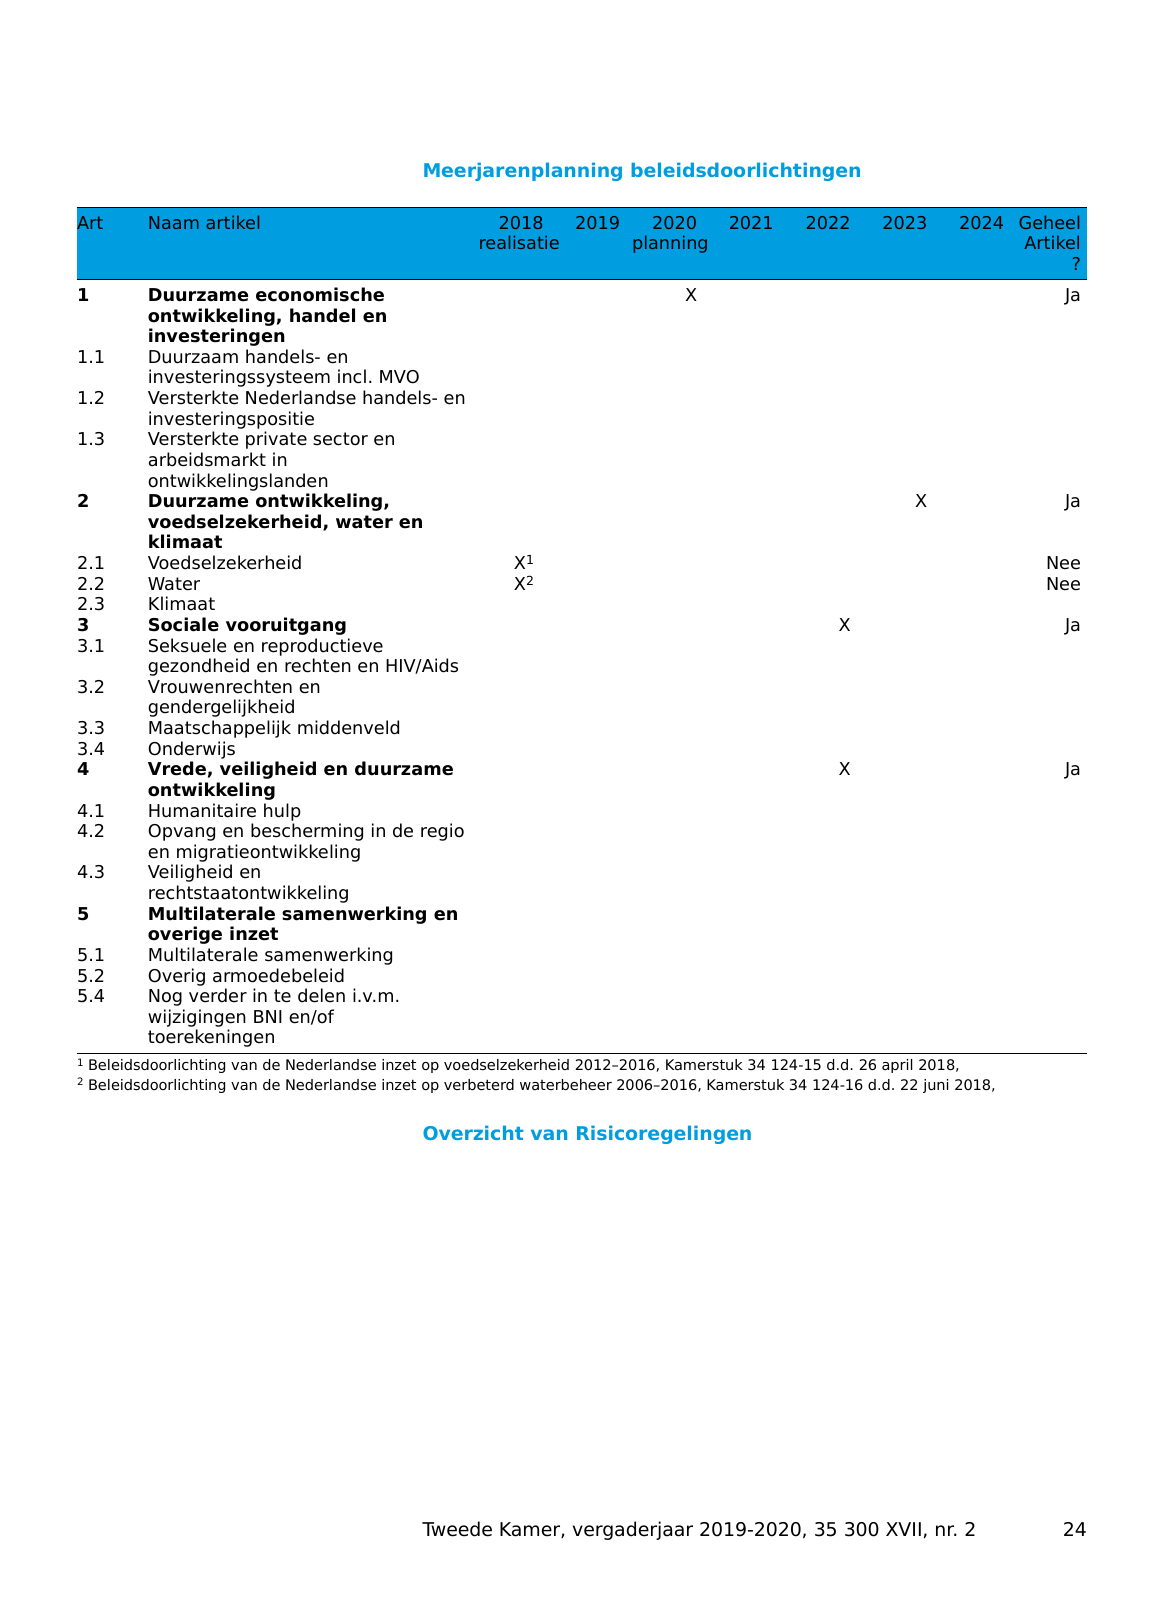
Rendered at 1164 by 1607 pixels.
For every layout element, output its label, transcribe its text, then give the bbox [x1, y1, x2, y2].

table_cell Versterkte private sector en arbeidsmarkt in ontwikkelingslanden [142, 429, 472, 491]
table_cell 2 [77, 491, 142, 553]
table_cell [856, 574, 933, 594]
table_cell [626, 801, 703, 821]
table_cell [780, 429, 856, 491]
table_cell [1010, 904, 1087, 945]
table_cell [856, 863, 933, 904]
table_cell [933, 594, 1010, 615]
table_cell X2 [473, 574, 549, 594]
table_cell [703, 863, 779, 904]
table_cell [933, 280, 1010, 347]
table_cell [703, 491, 779, 553]
table_cell [780, 491, 856, 553]
table_cell [703, 553, 779, 574]
table_cell Sociale vooruitgang [142, 615, 472, 636]
table_cell Duurzame economische ontwikkeling, handel en investeringen [142, 280, 472, 347]
table_cell [1010, 801, 1087, 821]
table_cell [1010, 388, 1087, 429]
table_cell [856, 615, 933, 636]
table_cell [549, 636, 626, 677]
table_cell [626, 388, 703, 429]
table_cell [473, 945, 549, 966]
table_cell [856, 821, 933, 862]
table_cell 3.3 [77, 718, 142, 739]
table_cell [780, 904, 856, 945]
table_cell Nog verder in te delen i.v.m. wijzigingen BNI en/of toerekeningen [142, 986, 472, 1053]
table_cell 5.2 [77, 966, 142, 986]
table_cell 5 [77, 904, 142, 945]
table_cell [549, 821, 626, 862]
table_cell [473, 904, 549, 945]
table_cell [549, 574, 626, 594]
table_cell Artikel? [1010, 233, 1087, 279]
table_cell [473, 636, 549, 677]
table_cell [626, 966, 703, 986]
table_cell [549, 945, 626, 966]
table_cell 3 [77, 615, 142, 636]
table_cell [626, 636, 703, 677]
table_cell [1010, 429, 1087, 491]
table_cell [549, 429, 626, 491]
table_cell [703, 759, 779, 801]
table_cell X1 [473, 553, 549, 574]
table_cell Maatschappelijk middenveld [142, 718, 472, 739]
table_cell X [856, 491, 933, 553]
table_cell 5.1 [77, 945, 142, 966]
table_cell [780, 863, 856, 904]
table_cell 1.2 [77, 388, 142, 429]
table_cell [780, 718, 856, 739]
table_cell Duurzame ontwikkeling, voedselzekerheid, water en klimaat [142, 491, 472, 553]
table_cell [703, 429, 779, 491]
table_cell [780, 945, 856, 966]
table_cell [780, 574, 856, 594]
table_cell [856, 986, 933, 1053]
table_cell [1010, 739, 1087, 759]
table_cell [780, 986, 856, 1053]
table_cell [473, 388, 549, 429]
table_cell [1010, 636, 1087, 677]
table_cell [1010, 594, 1087, 615]
subtitle Overzicht van Risicoregelingen [422, 1123, 1087, 1145]
table_cell [780, 739, 856, 759]
table_cell 2.3 [77, 594, 142, 615]
table_cell [549, 759, 626, 801]
table_cell [549, 986, 626, 1053]
table_cell [703, 966, 779, 986]
table_cell [703, 821, 779, 862]
table_cell [473, 986, 549, 1053]
table_cell Water [142, 574, 472, 594]
table_cell [780, 553, 856, 574]
table_cell [626, 615, 703, 636]
table_cell [780, 347, 856, 388]
table_cell Vrouwenrechten en gendergelijkheid [142, 677, 472, 718]
table_cell X [780, 615, 856, 636]
table_header 2019 [549, 208, 626, 233]
table_cell Seksuele en reproductieve gezondheid en rechten en HIV/Aids [142, 636, 472, 677]
table_header 2022 [780, 208, 856, 233]
table_cell [626, 739, 703, 759]
table_cell [933, 759, 1010, 801]
table_cell [549, 966, 626, 986]
table_cell [703, 615, 779, 636]
table_cell [933, 347, 1010, 388]
table_cell [626, 863, 703, 904]
table_cell [1010, 986, 1087, 1053]
table_cell 4.2 [77, 821, 142, 862]
table_cell 1 [77, 280, 142, 347]
table_cell [626, 429, 703, 491]
table_cell [626, 945, 703, 966]
table_header 2021 [703, 208, 779, 233]
table_cell Duurzaam handels- en investeringssysteem incl. MVO [142, 347, 472, 388]
table_cell [703, 594, 779, 615]
table_cell [933, 945, 1010, 966]
table_cell planning [626, 233, 1010, 279]
table_cell [1010, 945, 1087, 966]
table_cell [856, 429, 933, 491]
table_cell 2.1 [77, 553, 142, 574]
table_cell [933, 821, 1010, 862]
table_cell Ja [1010, 759, 1087, 801]
table_cell [703, 801, 779, 821]
table_cell 4.3 [77, 863, 142, 904]
table_cell [933, 574, 1010, 594]
table_cell realisatie [473, 233, 626, 279]
table_cell [473, 718, 549, 739]
table_cell [473, 491, 549, 553]
table_cell [933, 615, 1010, 636]
table_cell 4.1 [77, 801, 142, 821]
table_cell [856, 904, 933, 945]
table_cell [1010, 821, 1087, 862]
table_cell [473, 821, 549, 862]
table_cell [856, 594, 933, 615]
table_cell Ja [1010, 280, 1087, 347]
table_cell [549, 388, 626, 429]
table_cell [780, 594, 856, 615]
table_cell Humanitaire hulp [142, 801, 472, 821]
table_cell [703, 904, 779, 945]
table_cell [780, 801, 856, 821]
table_cell [626, 904, 703, 945]
table_cell [933, 739, 1010, 759]
table_header 2023 [856, 208, 933, 233]
table_cell [549, 739, 626, 759]
table_cell [473, 863, 549, 904]
table_cell [856, 718, 933, 739]
table_cell [856, 801, 933, 821]
table_cell [549, 904, 626, 945]
table_cell Klimaat [142, 594, 472, 615]
table_cell [626, 759, 703, 801]
table_cell [626, 718, 703, 739]
table_cell [626, 594, 703, 615]
table_cell [77, 233, 142, 279]
table_cell Nee [1010, 553, 1087, 574]
table_cell [780, 966, 856, 986]
table_cell 4 [77, 759, 142, 801]
table_cell 1 Beleidsdoorlichting van de Nederlandse inzet op voedselzekerheid 2012–2016, Kamerstuk 34 124-15 d.d. 26 april 2018, 2 Beleidsdoorlichting van de Nederlandse inzet op verbeterd waterbeheer 2006–2016, Kamerstuk 34 124-16 d.d. 22 juni 2018, [77, 1054, 1087, 1093]
table_cell 3.4 [77, 739, 142, 759]
table_cell [780, 388, 856, 429]
table_cell [549, 718, 626, 739]
table_cell 2.2 [77, 574, 142, 594]
table_cell [933, 986, 1010, 1053]
table_cell [780, 280, 856, 347]
table_cell [856, 636, 933, 677]
table_cell 3.1 [77, 636, 142, 677]
table_cell [549, 677, 626, 718]
table_cell [856, 739, 933, 759]
table_cell [1010, 677, 1087, 718]
table_cell [473, 429, 549, 491]
table_cell [626, 491, 703, 553]
table_cell [549, 594, 626, 615]
table_cell [933, 491, 1010, 553]
table_cell [703, 574, 779, 594]
table_cell [473, 759, 549, 801]
table_cell [626, 986, 703, 1053]
table_cell [549, 863, 626, 904]
table_cell Vrede, veiligheid en duurzame ontwikkeling [142, 759, 472, 801]
table_cell [933, 801, 1010, 821]
table_cell [473, 594, 549, 615]
table_cell [549, 801, 626, 821]
table_cell [473, 347, 549, 388]
table_cell [933, 966, 1010, 986]
table_cell [549, 615, 626, 636]
table_header Geheel [1010, 208, 1087, 233]
table_cell [780, 821, 856, 862]
table_cell [549, 347, 626, 388]
table_cell [703, 636, 779, 677]
table_cell [933, 429, 1010, 491]
table_cell [856, 553, 933, 574]
table_cell Onderwijs [142, 739, 472, 759]
table_header Art [77, 208, 142, 233]
table_cell [856, 280, 933, 347]
table_cell Ja [1010, 491, 1087, 553]
table_cell X [780, 759, 856, 801]
table_cell [933, 863, 1010, 904]
table_cell [856, 945, 933, 966]
table_cell Voedselzekerheid [142, 553, 472, 574]
table_cell 5.4 [77, 986, 142, 1053]
table_cell [473, 677, 549, 718]
table_cell [549, 280, 626, 347]
table_cell [1010, 347, 1087, 388]
table_cell [856, 966, 933, 986]
table_cell [626, 677, 703, 718]
table_cell [856, 347, 933, 388]
table_cell [549, 491, 626, 553]
table_cell [703, 945, 779, 966]
table_cell [703, 739, 779, 759]
table_cell [1010, 863, 1087, 904]
table_cell [473, 739, 549, 759]
table_cell [856, 677, 933, 718]
table_cell Ja [1010, 615, 1087, 636]
table_cell Multilaterale samenwerking [142, 945, 472, 966]
table_cell 3.2 [77, 677, 142, 718]
table_cell [626, 553, 703, 574]
table_cell [933, 677, 1010, 718]
table_cell [933, 718, 1010, 739]
table_cell [933, 553, 1010, 574]
table_cell [703, 718, 779, 739]
table_cell [856, 388, 933, 429]
table_cell [703, 677, 779, 718]
table_cell [856, 759, 933, 801]
table_cell [703, 280, 779, 347]
table_cell X [626, 280, 703, 347]
table_cell [549, 553, 626, 574]
table_cell Veiligheid en rechtstaatontwikkeling [142, 863, 472, 904]
table_header 2020 [626, 208, 703, 233]
table_cell [1010, 966, 1087, 986]
table_cell [626, 574, 703, 594]
table_cell [780, 677, 856, 718]
table_header Naam artikel [142, 208, 472, 233]
table_cell [626, 347, 703, 388]
table_cell [703, 347, 779, 388]
table_header 2018 [473, 208, 549, 233]
table_cell 1.1 [77, 347, 142, 388]
table_cell Multilaterale samenwerking en overige inzet [142, 904, 472, 945]
table_header 2024 [933, 208, 1010, 233]
table_cell [473, 615, 549, 636]
table_cell 1.3 [77, 429, 142, 491]
table_cell [1010, 718, 1087, 739]
table_cell Nee [1010, 574, 1087, 594]
table_cell [933, 904, 1010, 945]
table_cell [473, 280, 549, 347]
table_cell [703, 388, 779, 429]
table_cell [933, 388, 1010, 429]
table_cell [780, 636, 856, 677]
table_cell [626, 821, 703, 862]
subtitle Meerjarenplanning beleidsdoorlichtingen [422, 160, 1087, 182]
table_cell [703, 986, 779, 1053]
table_cell [473, 966, 549, 986]
table_cell Overig armoedebeleid [142, 966, 472, 986]
table_cell [473, 801, 549, 821]
table_cell [933, 636, 1010, 677]
table_cell Versterkte Nederlandse handels- en investeringspositie [142, 388, 472, 429]
table_cell [142, 233, 472, 279]
table_cell Opvang en bescherming in de regio en migratieontwikkeling [142, 821, 472, 862]
